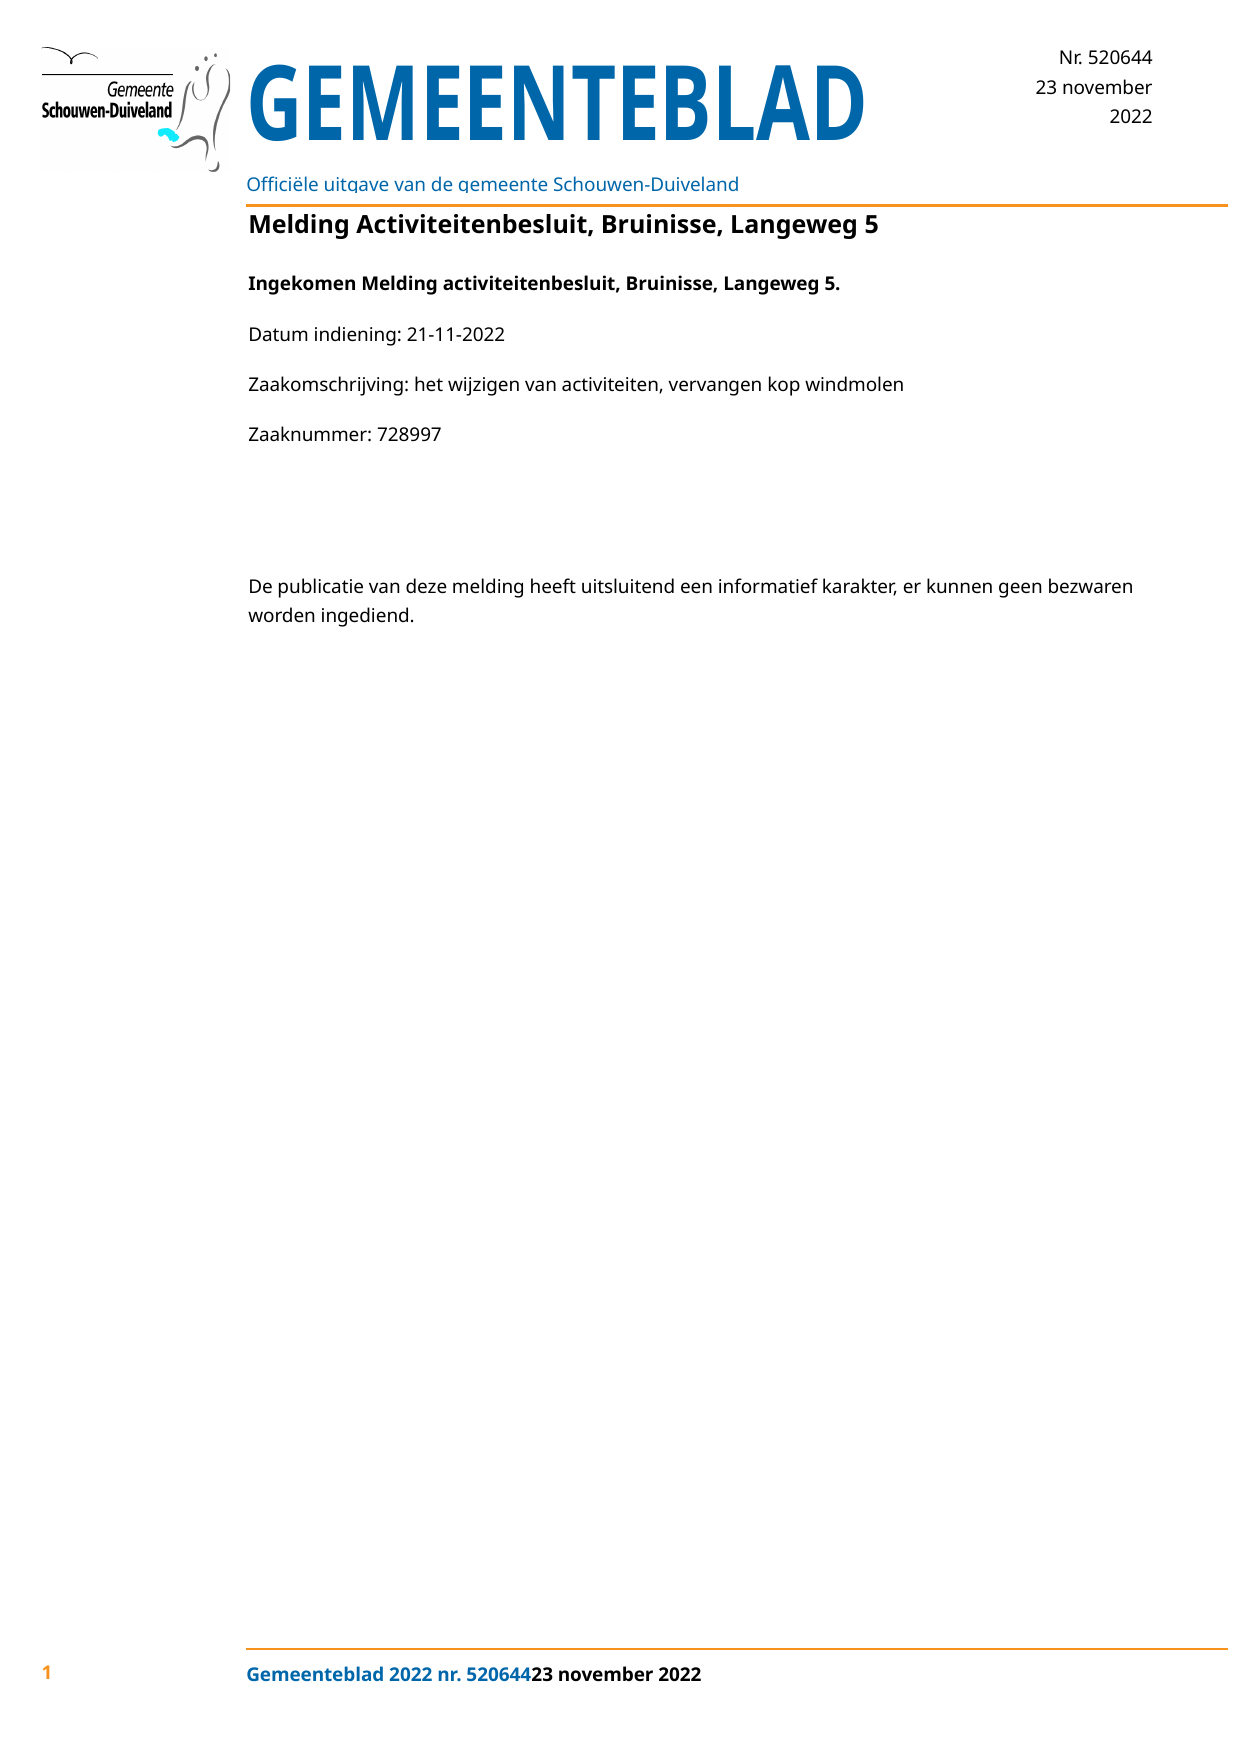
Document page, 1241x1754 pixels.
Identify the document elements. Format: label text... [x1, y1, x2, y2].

text Datum indiening: 21-11-2022 [248, 321, 1152, 346]
text De publicatie van deze melding heeft uitsluitend een informatief karakter, er kunnen geen bezwaren worden ingediend. [248, 573, 1152, 628]
text Zaaknummer: 728997 [248, 422, 1152, 447]
text Ingekomen Melding activiteitenbesluit, Bruinisse, Langeweg 5. [248, 270, 1152, 296]
text Zaakomschrijving: het wijzigen van activiteiten, vervangen kop windmolen [248, 371, 1152, 397]
text Melding Activiteitenbesluit, Bruinisse, Langeweg 5 [248, 207, 1152, 241]
picture [41, 47, 231, 172]
